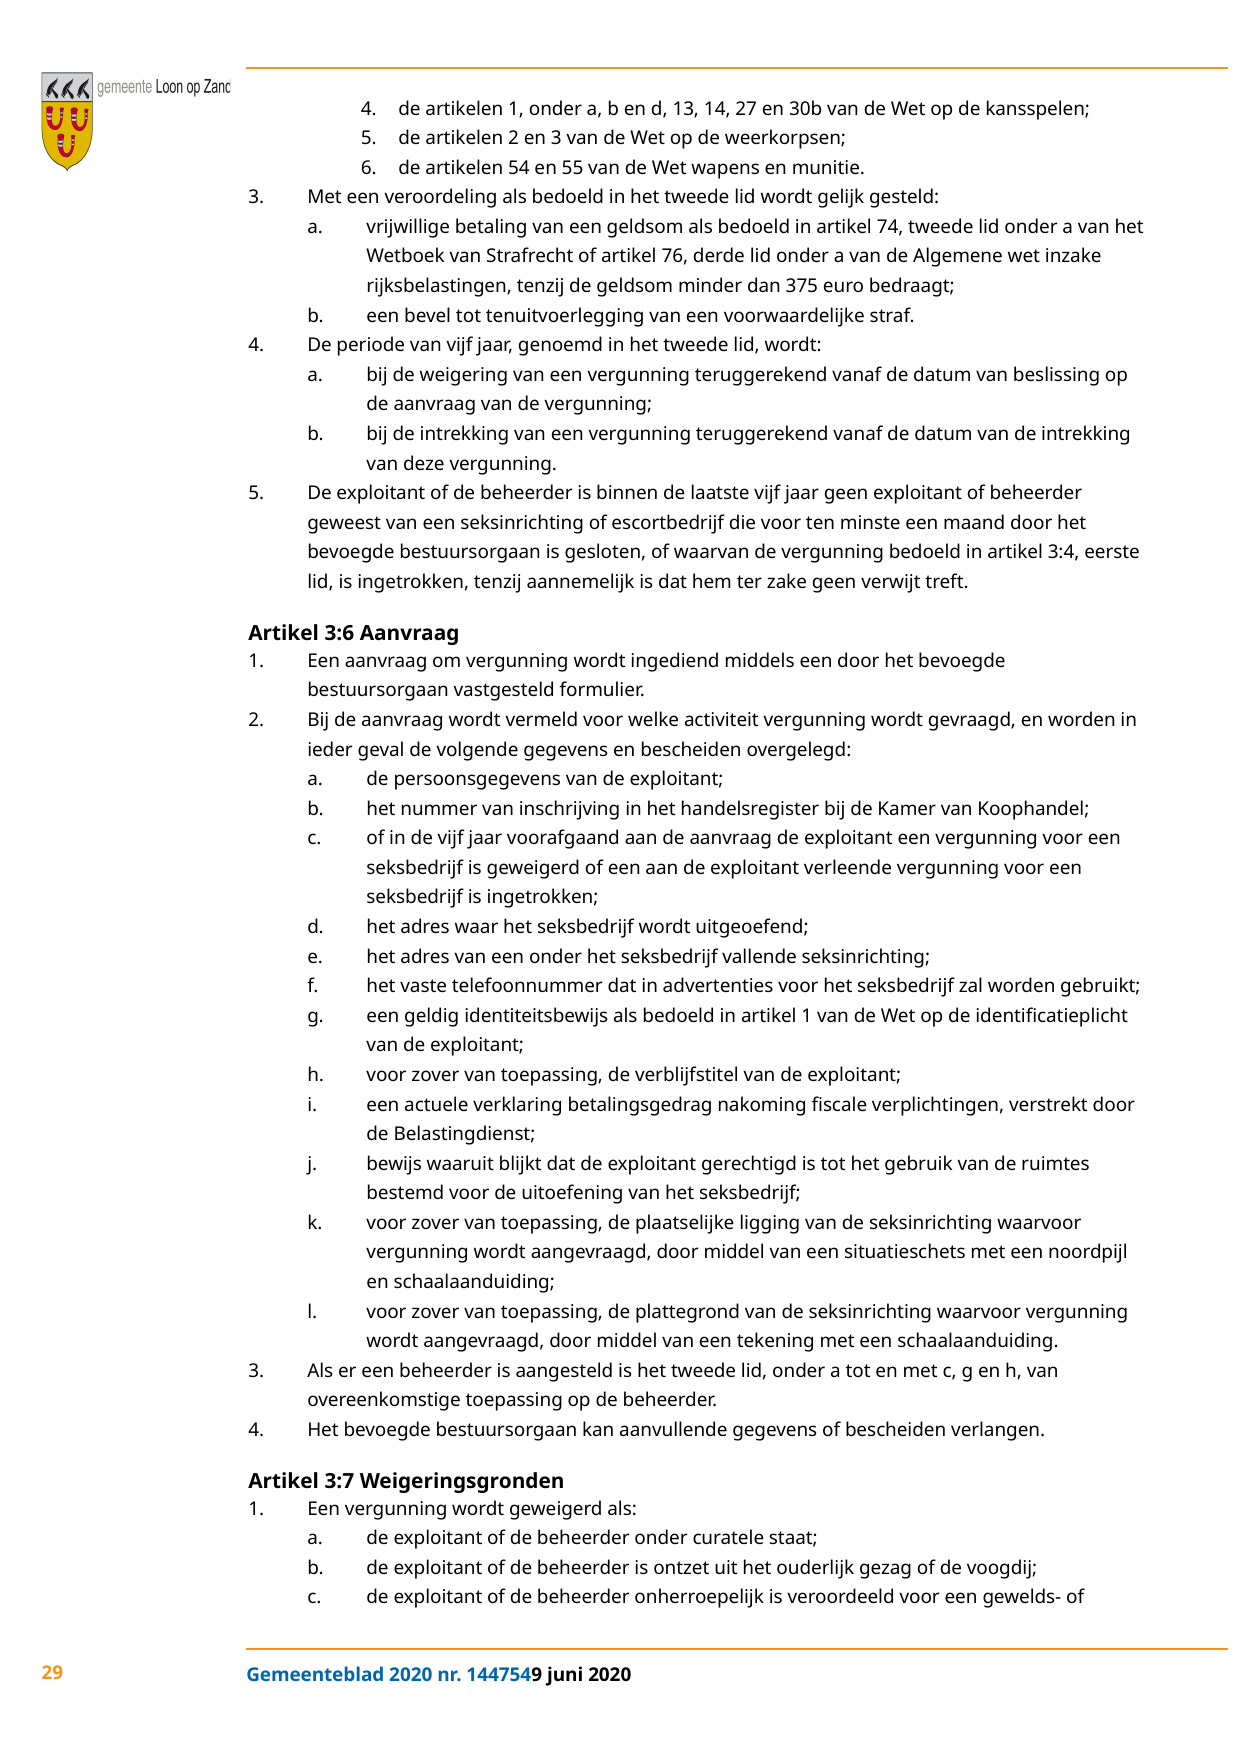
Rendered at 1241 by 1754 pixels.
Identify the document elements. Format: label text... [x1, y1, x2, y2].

list Bij de aanvraag wordt vermeld voor welke activiteit vergunning wordt gevraagd, en worden in ieder geval de volgende gegevens en bescheiden overgelegd: [248, 706, 1152, 761]
list de exploitant of de beheerder is ontzet uit het ouderlijk gezag of de voogdij; [307, 1554, 1152, 1580]
list De periode van vijf jaar, genoemd in het tweede lid, wordt: [248, 331, 1152, 357]
list bij de intrekking van een vergunning teruggerekend vanaf de datum van de intrekking van deze vergunning. [307, 420, 1152, 476]
picture [41, 47, 231, 172]
list de artikelen 2 en 3 van de Wet op de weerkorpsen; [361, 124, 1152, 150]
list Een vergunning wordt geweigerd als: [248, 1495, 1152, 1521]
list bewijs waaruit blijkt dat de exploitant gerechtigd is tot het gebruik van de ruimtes bestemd voor de uitoefening van het seksbedrijf; [307, 1150, 1152, 1205]
list Een aanvraag om vergunning wordt ingediend middels een door het bevoegde bestuursorgaan vastgesteld formulier. [248, 647, 1152, 702]
list of in de vijf jaar voorafgaand aan de aanvraag de exploitant een vergunning voor een seksbedrijf is geweigerd of een aan de exploitant verleende vergunning voor een seksbedrijf is ingetrokken; [307, 824, 1152, 909]
list een geldig identiteitsbewijs als bedoeld in artikel 1 van de Wet op de identificatieplicht van de exploitant; [307, 1002, 1152, 1057]
list voor zover van toepassing, de verblijfstitel van de exploitant; [307, 1061, 1152, 1087]
list Met een veroordeling als bedoeld in het tweede lid wordt gelijk gesteld: [248, 183, 1152, 209]
list voor zover van toepassing, de plattegrond van de seksinrichting waarvoor vergunning wordt aangevraagd, door middel van een tekening met een schaalaanduiding. [307, 1298, 1152, 1353]
list Als er een beheerder is aangesteld is het tweede lid, onder a tot en met c, g en h, van overeenkomstige toepassing op de beheerder. [248, 1357, 1152, 1412]
list het adres van een onder het seksbedrijf vallende seksinrichting; [307, 943, 1152, 968]
list een actuele verklaring betalingsgedrag nakoming fiscale verplichtingen, verstrekt door de Belastingdienst; [307, 1091, 1152, 1146]
list de exploitant of de beheerder onder curatele staat; [307, 1524, 1152, 1550]
list de persoonsgegevens van de exploitant; [307, 765, 1152, 791]
list voor zover van toepassing, de plaatselijke ligging van de seksinrichting waarvoor vergunning wordt aangevraagd, door middel van een situatieschets met een noordpijl en schaalaanduiding; [307, 1209, 1152, 1294]
list de exploitant of de beheerder onherroepelijk is veroordeeld voor een gewelds- of [307, 1584, 1152, 1609]
list de artikelen 1, onder a, b en d, 13, 14, 27 en 30b van de Wet op de kansspelen; [361, 95, 1152, 121]
list vrijwillige betaling van een geldsom als bedoeld in artikel 74, tweede lid onder a van het Wetboek van Strafrecht of artikel 76, derde lid onder a van de Algemene wet inzake rijksbelastingen, tenzij de geldsom minder dan 375 euro bedraagt; [307, 213, 1152, 298]
text Artikel 3:7 Weigeringsgronden [248, 1467, 1152, 1495]
list een bevel tot tenuitvoerlegging van een voorwaardelijke straf. [307, 302, 1152, 328]
list de artikelen 54 en 55 van de Wet wapens en munitie. [361, 154, 1152, 180]
list bij de weigering van een vergunning teruggerekend vanaf de datum van beslissing op de aanvraag van de vergunning; [307, 361, 1152, 416]
list Het bevoegde bestuursorgaan kan aanvullende gegevens of bescheiden verlangen. [248, 1416, 1152, 1442]
list het adres waar het seksbedrijf wordt uitgeoefend; [307, 913, 1152, 939]
list het vaste telefoonnummer dat in advertenties voor het seksbedrijf zal worden gebruikt; [307, 972, 1152, 998]
list De exploitant of de beheerder is binnen de laatste vijf jaar geen exploitant of beheerder geweest van een seksinrichting of escortbedrijf die voor ten minste een maand door het bevoegde bestuursorgaan is gesloten, of waarvan de vergunning bedoeld in artikel 3:4, eerste lid, is ingetrokken, tenzij aannemelijk is dat hem ter zake geen verwijt treft. [248, 479, 1152, 594]
text Artikel 3:6 Aanvraag [248, 618, 1152, 647]
list het nummer van inschrijving in het handelsregister bij de Kamer van Koophandel; [307, 795, 1152, 821]
